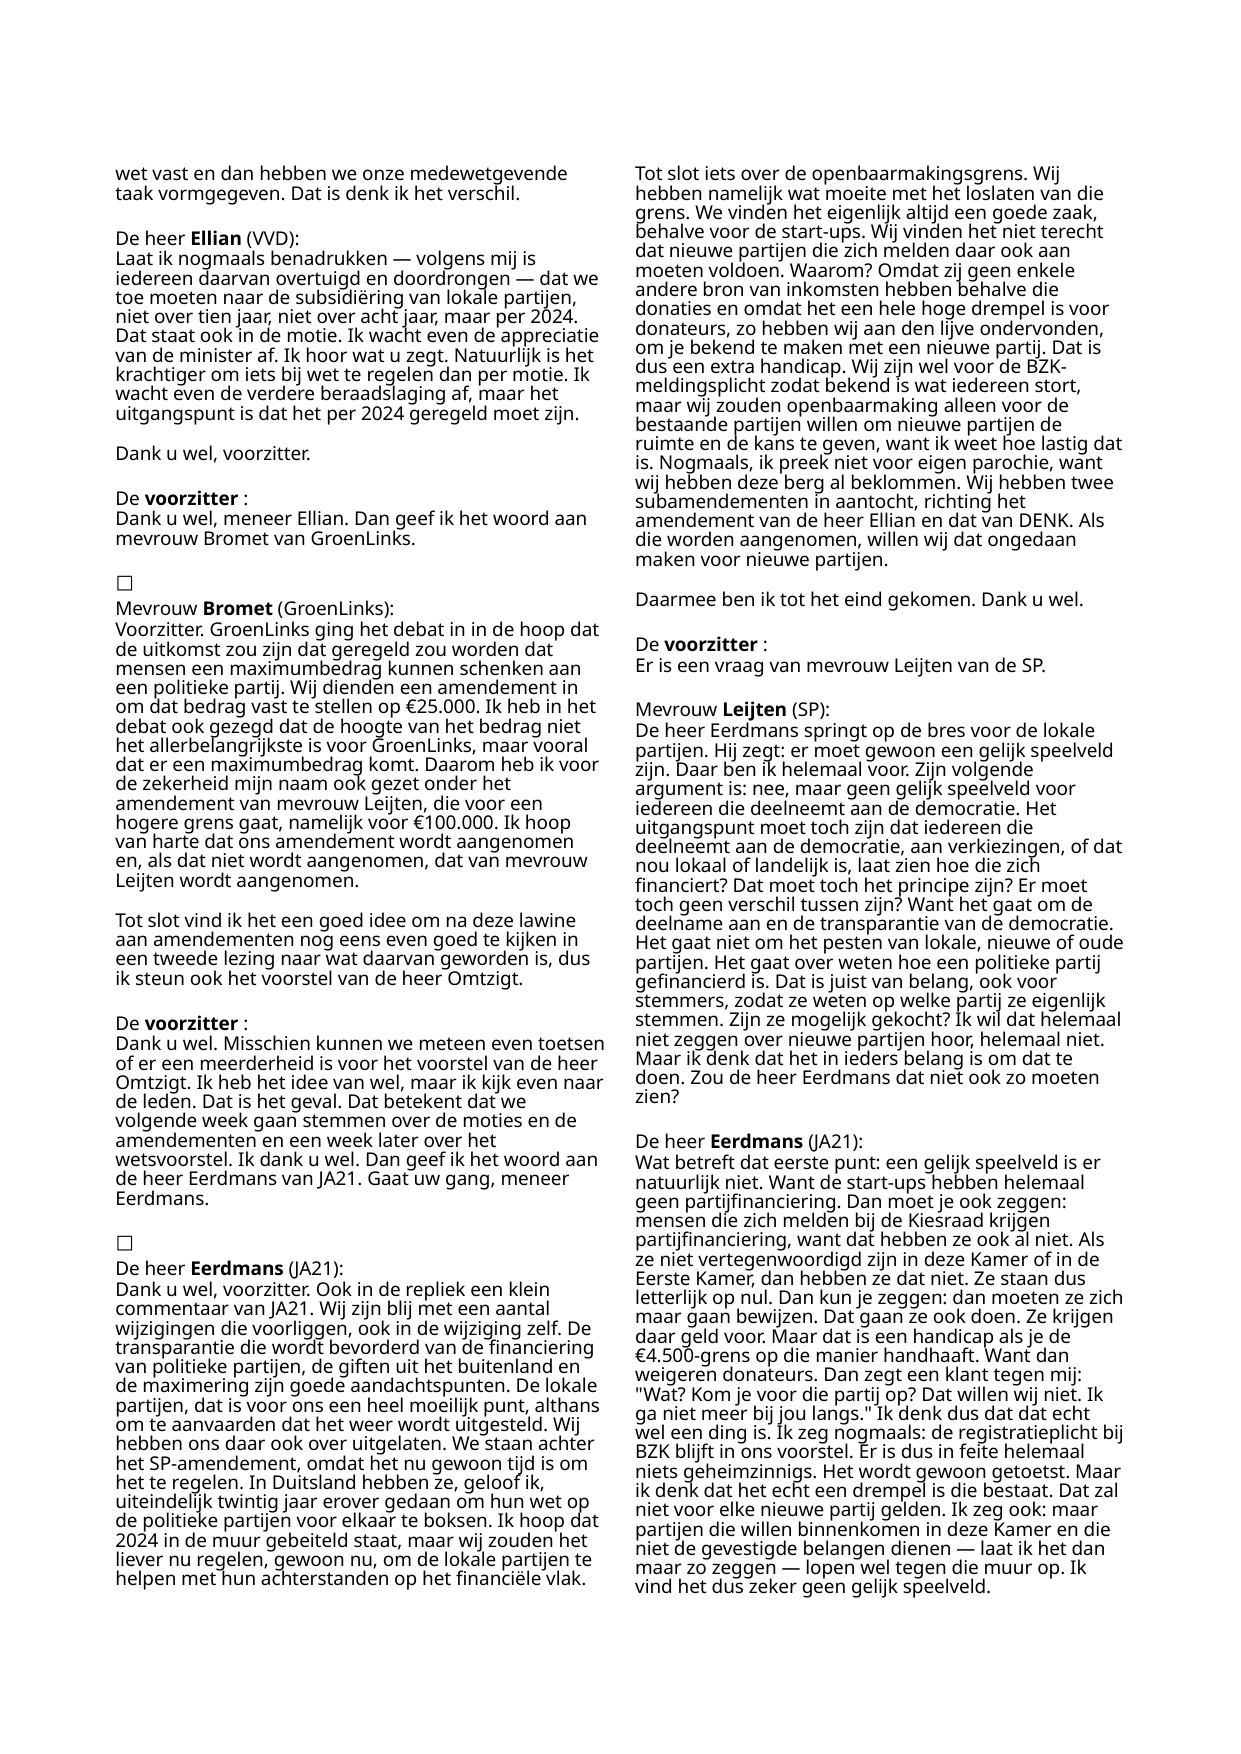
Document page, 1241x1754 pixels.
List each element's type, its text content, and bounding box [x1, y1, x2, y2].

text De heer Eerdmans (JA21): [635, 1129, 1125, 1154]
text Dank u wel, voorzitter. Ook in de repliek een klein commentaar van JA21. Wij zijn blij met een aantal wijzigingen die voorliggen, ook in de wijziging zelf. De transparantie die wordt bevorderd van de financiering van politieke partijen, de giften uit het buitenland en de maximering zijn goede aandachtspunten. De lokale partijen, dat is voor ons een heel moeilijk punt, althans om te aanvaarden dat het weer wordt uitgesteld. Wij hebben ons daar ook over uitgelaten. We staan achter het SP-amendement, omdat het nu gewoon tijd is om het te regelen. In Duitsland hebben ze, geloof ik, uiteindelijk twintig jaar erover gedaan om hun wet op de politieke partijen voor elkaar te boksen. Ik hoop dat 2024 in de muur gebeiteld staat, maar wij zouden het liever nu regelen, gewoon nu, om de lokale partijen te helpen met hun achterstanden op het financiële vlak. [115, 1281, 605, 1589]
text Er is een vraag van mevrouw Leijten van de SP. [635, 657, 1125, 676]
text De voorzitter : [115, 1010, 605, 1035]
text Daarmee ben ik tot het eind gekomen. Dank u wel. [635, 591, 1125, 610]
text De voorzitter : [635, 631, 1125, 657]
text Laat ik nogmaals benadrukken — volgens mij is iedereen daarvan overtuigd en doordrongen — dat we toe moeten naar de subsidiëring van lokale partijen, niet over tien jaar, niet over acht jaar, maar per 2024. Dat staat ook in de motie. Ik wacht even de appreciatie van de minister af. Ik hoor wat u zegt. Natuurlijk is het krachtiger om iets bij wet te regelen dan per motie. Ik wacht even de verdere beraadslaging af, maar het uitgangspunt is dat het per 2024 geregeld moet zijn. [115, 250, 605, 424]
text De heer Eerdmans springt op de bres voor de lokale partijen. Hij zegt: er moet gewoon een gelijk speelveld zijn. Daar ben ik helemaal voor. Zijn volgende argument is: nee, maar geen gelijk speelveld voor iedereen die deelneemt aan de democratie. Het uitgangspunt moet toch zijn dat iedereen die deelneemt aan de democratie, aan verkiezingen, of dat nou lokaal of landelijk is, laat zien hoe die zich financiert? Dat moet toch het principe zijn? Er moet toch geen verschil tussen zijn? Want het gaat om de deelname aan en de transparantie van de democratie. Het gaat niet om het pesten van lokale, nieuwe of oude partijen. Het gaat over weten hoe een politieke partij gefinancierd is. Dat is juist van belang, ook voor stemmers, zodat ze weten op welke partij ze eigenlijk stemmen. Zijn ze mogelijk gekocht? Ik wil dat helemaal niet zeggen over nieuwe partijen hoor, helemaal niet. Maar ik denk dat het in ieders belang is om dat te doen. Zou de heer Eerdmans dat niet ook zo moeten zien? [635, 722, 1125, 1108]
text Dank u wel, meneer Ellian. Dan geef ik het woord aan mevrouw Bromet van GroenLinks. [115, 510, 605, 549]
text wet vast en dan hebben we onze medewetgevende taak vormgegeven. Dat is denk ik het verschil. [115, 165, 605, 204]
text Tot slot iets over de openbaarmakingsgrens. Wij hebben namelijk wat moeite met het loslaten van die grens. We vinden het eigenlijk altijd een goede zaak, behalve voor de start-ups. Wij vinden het niet terecht dat nieuwe partijen die zich melden daar ook aan moeten voldoen. Waarom? Omdat zij geen enkele andere bron van inkomsten hebben behalve die donaties en omdat het een hele hoge drempel is voor donateurs, zo hebben wij aan den lijve ondervonden, om je bekend te maken met een nieuwe partij. Dat is dus een extra handicap. Wij zijn wel voor de BZK-meldingsplicht zodat bekend is wat iedereen stort, maar wij zouden openbaarmaking alleen voor de bestaande partijen willen om nieuwe partijen de ruimte en de kans te geven, want ik weet hoe lastig dat is. Nogmaals, ik preek niet voor eigen parochie, want wij hebben deze berg al beklommen. Wij hebben twee subamendementen in aantocht, richting het amendement van de heer Ellian en dat van DENK. Als die worden aangenomen, willen wij dat ongedaan maken voor nieuwe partijen. [635, 165, 1125, 570]
text Mevrouw Leijten (SP): [635, 697, 1125, 722]
text De heer Ellian (VVD): [115, 225, 605, 250]
text Mevrouw Bromet (GroenLinks): [115, 596, 605, 621]
text Tot slot vind ik het een goed idee om na deze lawine aan amendementen nog eens even goed te kijken in een tweede lezing naar wat daarvan geworden is, dus ik steun ook het voorstel van de heer Omtzigt. [115, 912, 605, 989]
text Wat betreft dat eerste punt: een gelijk speelveld is er natuurlijk niet. Want de start-ups hebben helemaal geen partijfinanciering. Dan moet je ook zeggen: mensen die zich melden bij de Kiesraad krijgen partijfinanciering, want dat hebben ze ook al niet. Als ze niet vertegenwoordigd zijn in deze Kamer of in de Eerste Kamer, dan hebben ze dat niet. Ze staan dus letterlijk op nul. Dan kun je zeggen: dan moeten ze zich maar gaan bewijzen. Dat gaan ze ook doen. Ze krijgen daar geld voor. Maar dat is een handicap als je de €4.500-grens op die manier handhaaft. Want dan weigeren donateurs. Dan zegt een klant tegen mij: "Wat? Kom je voor die partij op? Dat willen wij niet. Ik ga niet meer bij jou langs." Ik denk dus dat dat echt wel een ding is. Ik zeg nogmaals: de registratieplicht bij BZK blijft in ons voorstel. Er is dus in feite helemaal niets geheimzinnigs. Het wordt gewoon getoetst. Maar ik denk dat het echt een drempel is die bestaat. Dat zal niet voor elke nieuwe partij gelden. Ik zeg ook: maar partijen die willen binnenkomen in deze Kamer en die niet de gevestigde belangen dienen — laat ik het dan maar zo zeggen — lopen wel tegen die muur op. Ik vind het dus zeker geen gelijk speelveld. [635, 1154, 1125, 1598]
text De voorzitter : [115, 485, 605, 510]
text Dank u wel, voorzitter. [115, 444, 605, 464]
text ⬜ [115, 1230, 605, 1255]
text Voorzitter. GroenLinks ging het debat in in de hoop dat de uitkomst zou zijn dat geregeld zou worden dat mensen een maximumbedrag kunnen schenken aan een politieke partij. Wij dienden een amendement in om dat bedrag vast te stellen op €25.000. Ik heb in het debat ook gezegd dat de hoogte van het bedrag niet het allerbelangrijkste is voor GroenLinks, maar vooral dat er een maximumbedrag komt. Daarom heb ik voor de zekerheid mijn naam ook gezet onder het amendement van mevrouw Leijten, die voor een hogere grens gaat, namelijk voor €100.000. Ik hoop van harte dat ons amendement wordt aangenomen en, als dat niet wordt aangenomen, dat van mevrouw Leijten wordt aangenomen. [115, 621, 605, 891]
text De heer Eerdmans (JA21): [115, 1255, 605, 1281]
text ⬜ [115, 570, 605, 596]
text Dank u wel. Misschien kunnen we meteen even toetsen of er een meerderheid is voor het voorstel van de heer Omtzigt. Ik heb het idee van wel, maar ik kijk even naar de leden. Dat is het geval. Dat betekent dat we volgende week gaan stemmen over de moties en de amendementen en een week later over het wetsvoorstel. Ik dank u wel. Dan geef ik het woord aan de heer Eerdmans van JA21. Gaat uw gang, meneer Eerdmans. [115, 1035, 605, 1209]
